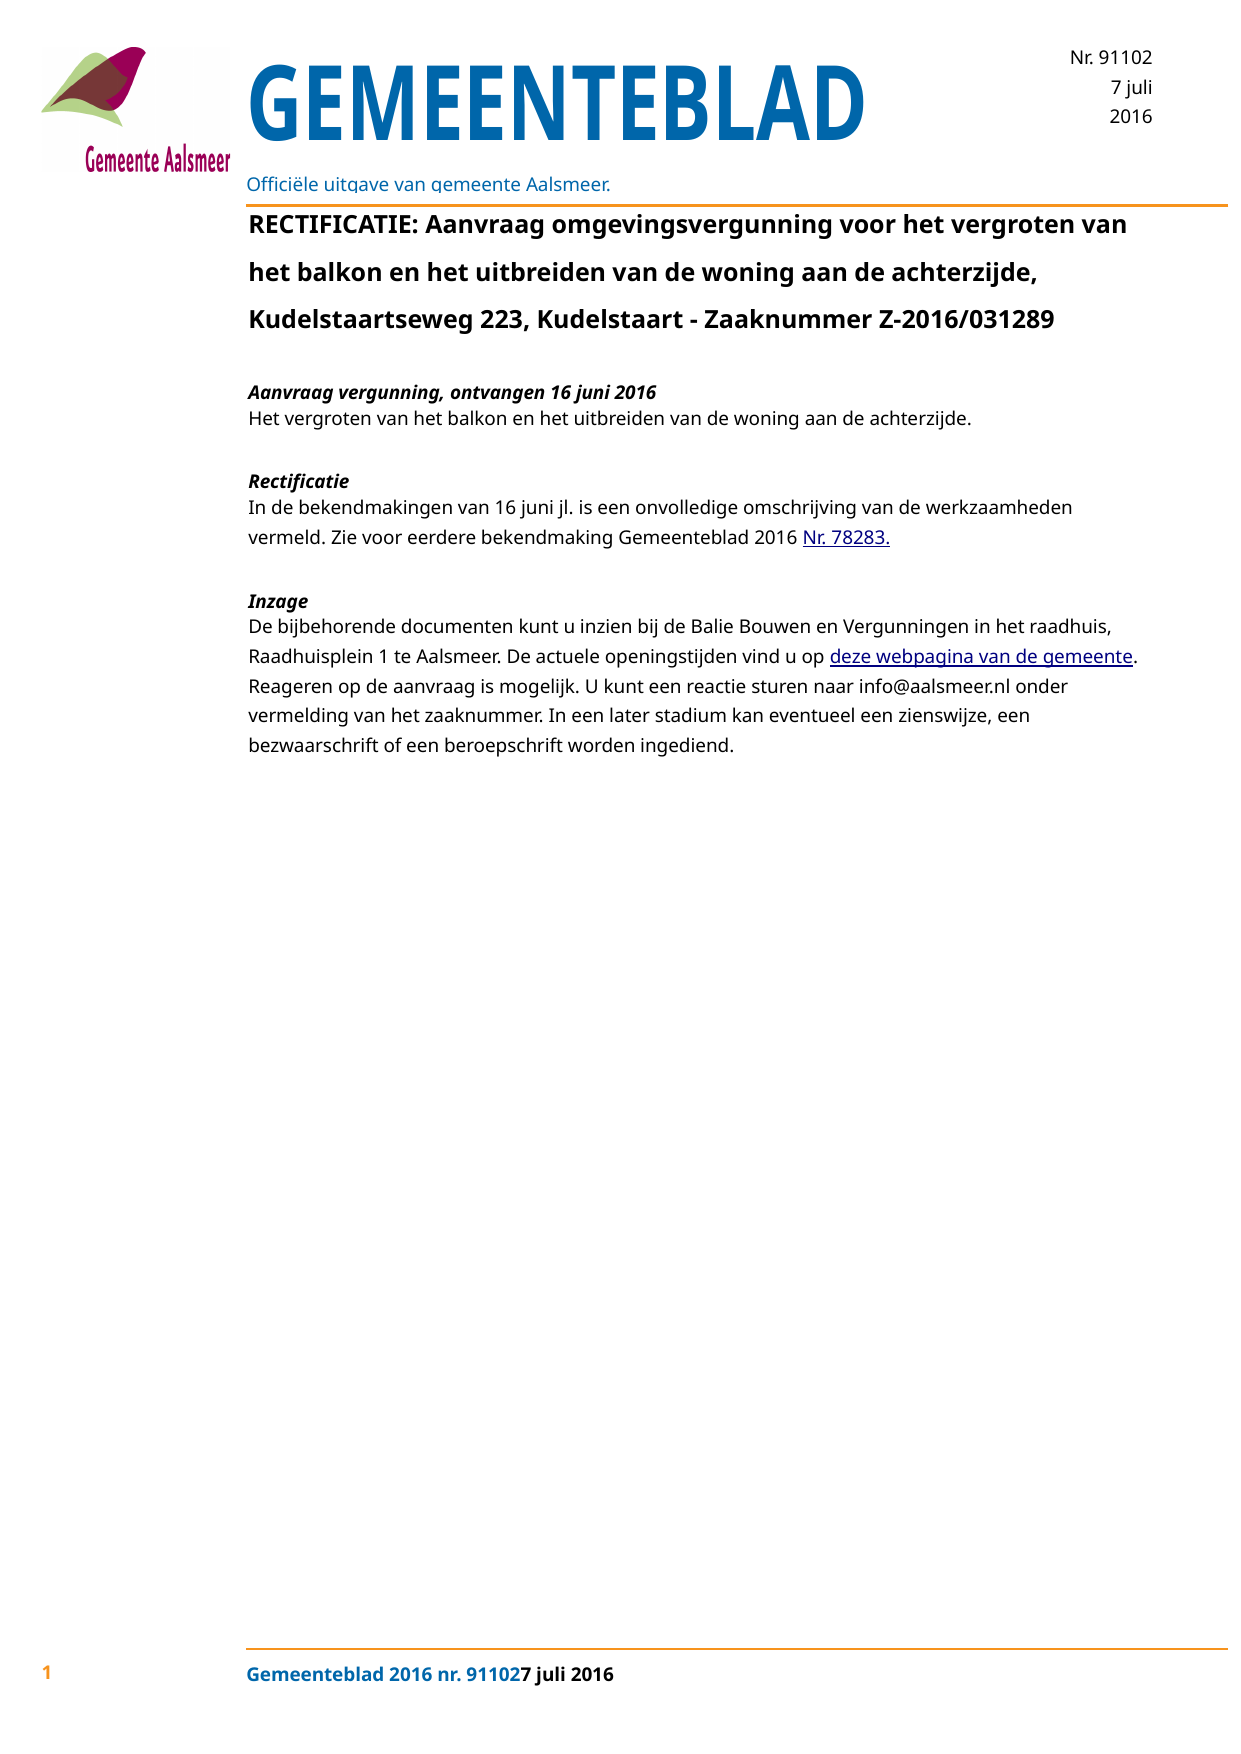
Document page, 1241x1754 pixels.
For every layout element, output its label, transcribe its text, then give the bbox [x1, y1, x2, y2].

text In de bekendmakingen van 16 juni jl. is een onvolledige omschrijving van de werkzaamheden vermeld. Zie voor eerdere bekendmaking Gemeenteblad 2016 Nr. 78283. [248, 494, 1152, 550]
text Rectificatie [248, 469, 1152, 494]
text Inzage [248, 588, 1152, 614]
text ​ [248, 775, 1152, 801]
text Aanvraag vergunning, ontvangen 16 juni 2016 [248, 379, 1152, 405]
picture [41, 47, 231, 172]
text RECTIFICATIE: Aanvraag omgevingsvergunning voor het vergroten van het balkon en het uitbreiden van de woning aan de achterzijde, Kudelstaartseweg 223, Kudelstaart - Zaaknummer Z-2016/031289 [248, 207, 1152, 336]
text De bijbehorende documenten kunt u inzien bij de Balie Bouwen en Vergunningen in het raadhuis, Raadhuisplein 1 te Aalsmeer. De actuele openingstijden vind u op deze webpagina van de gemeente. Reageren op de aanvraag is mogelijk. U kunt een reactie sturen naar info@aalsmeer.nl onder vermelding van het zaaknummer. In een later stadium kan eventueel een zienswijze, een bezwaarschrift of een beroepschrift worden ingediend. [248, 614, 1152, 758]
text Het vergroten van het balkon en het uitbreiden van de woning aan de achterzijde. [248, 405, 1152, 431]
